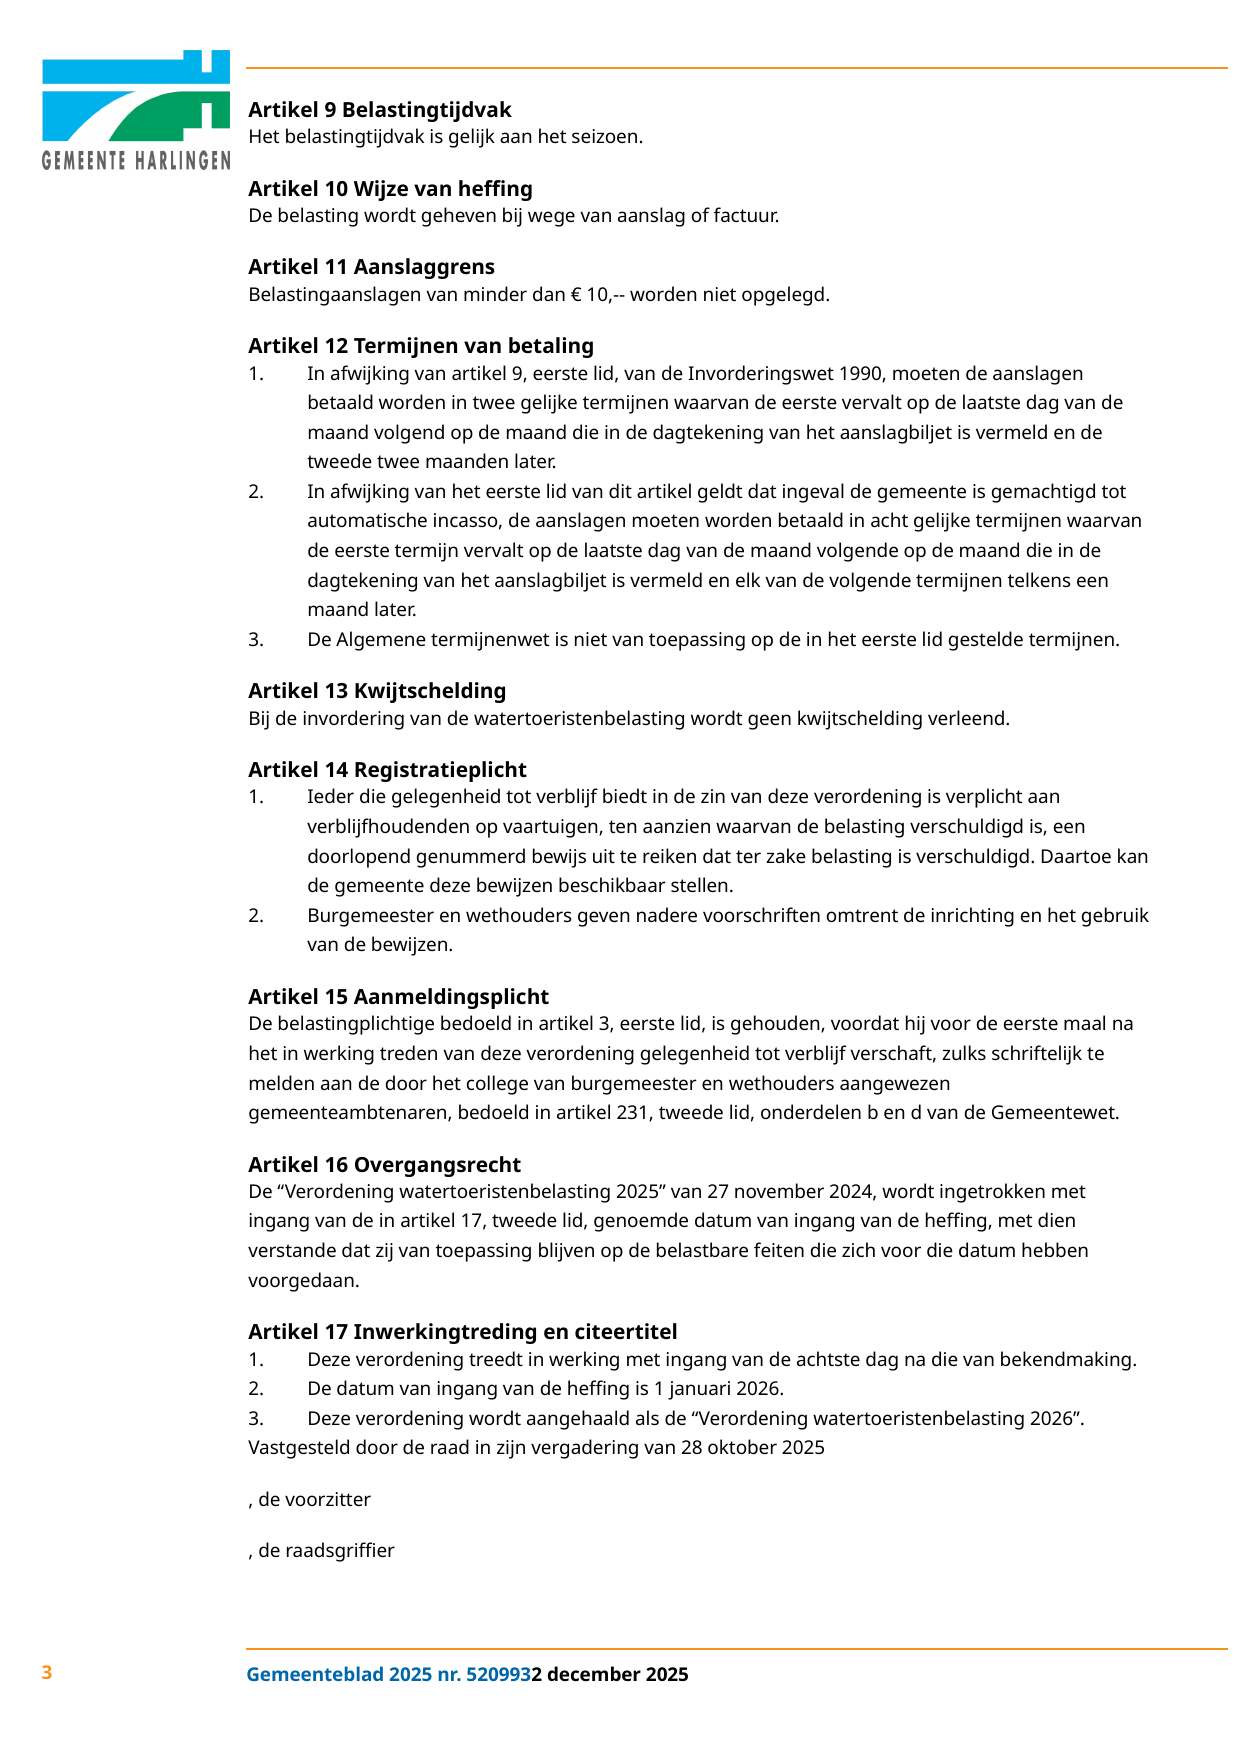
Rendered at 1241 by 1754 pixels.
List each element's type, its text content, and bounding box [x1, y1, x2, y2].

text Bij de invordering van de watertoeristenbelasting wordt geen kwijtschelding verleend. [248, 705, 1152, 731]
text De belastingplichtige bedoeld in artikel 3, eerste lid, is gehouden, voordat hij voor de eerste maal na het in werking treden van deze verordening gelegenheid tot verblijf verschaft, zulks schriftelijk te melden aan de door het college van burgemeester en wethouders aangewezen gemeenteambtenaren, bedoeld in artikel 231, tweede lid, onderdelen b en d van de Gemeentewet. [248, 1011, 1152, 1125]
list Burgemeester en wethouders geven nadere voorschriften omtrent de inrichting en het gebruik van de bewijzen. [248, 902, 1152, 957]
text Artikel 14 Registratieplicht [248, 755, 1152, 784]
list Deze verordening treedt in werking met ingang van de achtste dag na die van bekendmaking. [248, 1346, 1152, 1371]
text Artikel 11 Aanslaggrens [248, 252, 1152, 281]
text Belastingaanslagen van minder dan € 10,-- worden niet opgelegd. [248, 281, 1152, 307]
text De “Verordening watertoeristenbelasting 2025” van 27 november 2024, wordt ingetrokken met ingang van de in artikel 17, tweede lid, genoemde datum van ingang van de heffing, met dien verstande dat zij van toepassing blijven op de belastbare feiten die zich voor die datum hebben voorgedaan. [248, 1178, 1152, 1293]
list Deze verordening wordt aangehaald als de “Verordening watertoeristenbelasting 2026”. [248, 1405, 1152, 1431]
text Artikel 17 Inwerkingtreding en citeertitel [248, 1317, 1152, 1346]
text De belasting wordt geheven bij wege van aanslag of factuur. [248, 202, 1152, 228]
text Artikel 16 Overgangsrecht [248, 1150, 1152, 1178]
picture [41, 47, 231, 172]
text Vastgesteld door de raad in zijn vergadering van 28 oktober 2025 [248, 1434, 1152, 1460]
text , de raadsgriffier [248, 1537, 1152, 1563]
list Ieder die gelegenheid tot verblijf biedt in de zin van deze verordening is verplicht aan verblijfhoudenden op vaartuigen, ten aanzien waarvan de belasting verschuldigd is, een doorlopend genummerd bewijs uit te reiken dat ter zake belasting is verschuldigd. Daartoe kan de gemeente deze bewijzen beschikbaar stellen. [248, 784, 1152, 898]
text Artikel 10 Wijze van heffing [248, 174, 1152, 202]
text Artikel 15 Aanmeldingsplicht [248, 982, 1152, 1011]
list De datum van ingang van de heffing is 1 januari 2026. [248, 1375, 1152, 1401]
list In afwijking van artikel 9, eerste lid, van de Invorderingswet 1990, moeten de aanslagen betaald worden in twee gelijke termijnen waarvan de eerste vervalt op de laatste dag van de maand volgend op de maand die in de dagtekening van het aanslagbiljet is vermeld en de tweede twee maanden later. [248, 360, 1152, 474]
text Artikel 13 Kwijtschelding [248, 676, 1152, 705]
text , de voorzitter [248, 1486, 1152, 1512]
list In afwijking van het eerste lid van dit artikel geldt dat ingeval de gemeente is gemachtigd tot automatische incasso, de aanslagen moeten worden betaald in acht gelijke termijnen waarvan de eerste termijn vervalt op de laatste dag van de maand volgende op de maand die in de dagtekening van het aanslagbiljet is vermeld en elk van de volgende termijnen telkens een maand later. [248, 478, 1152, 622]
text Het belastingtijdvak is gelijk aan het seizoen. [248, 123, 1152, 149]
text Artikel 9 Belastingtijdvak [248, 95, 1152, 123]
list De Algemene termijnenwet is niet van toepassing op de in het eerste lid gestelde termijnen. [248, 626, 1152, 652]
text Artikel 12 Termijnen van betaling [248, 331, 1152, 360]
